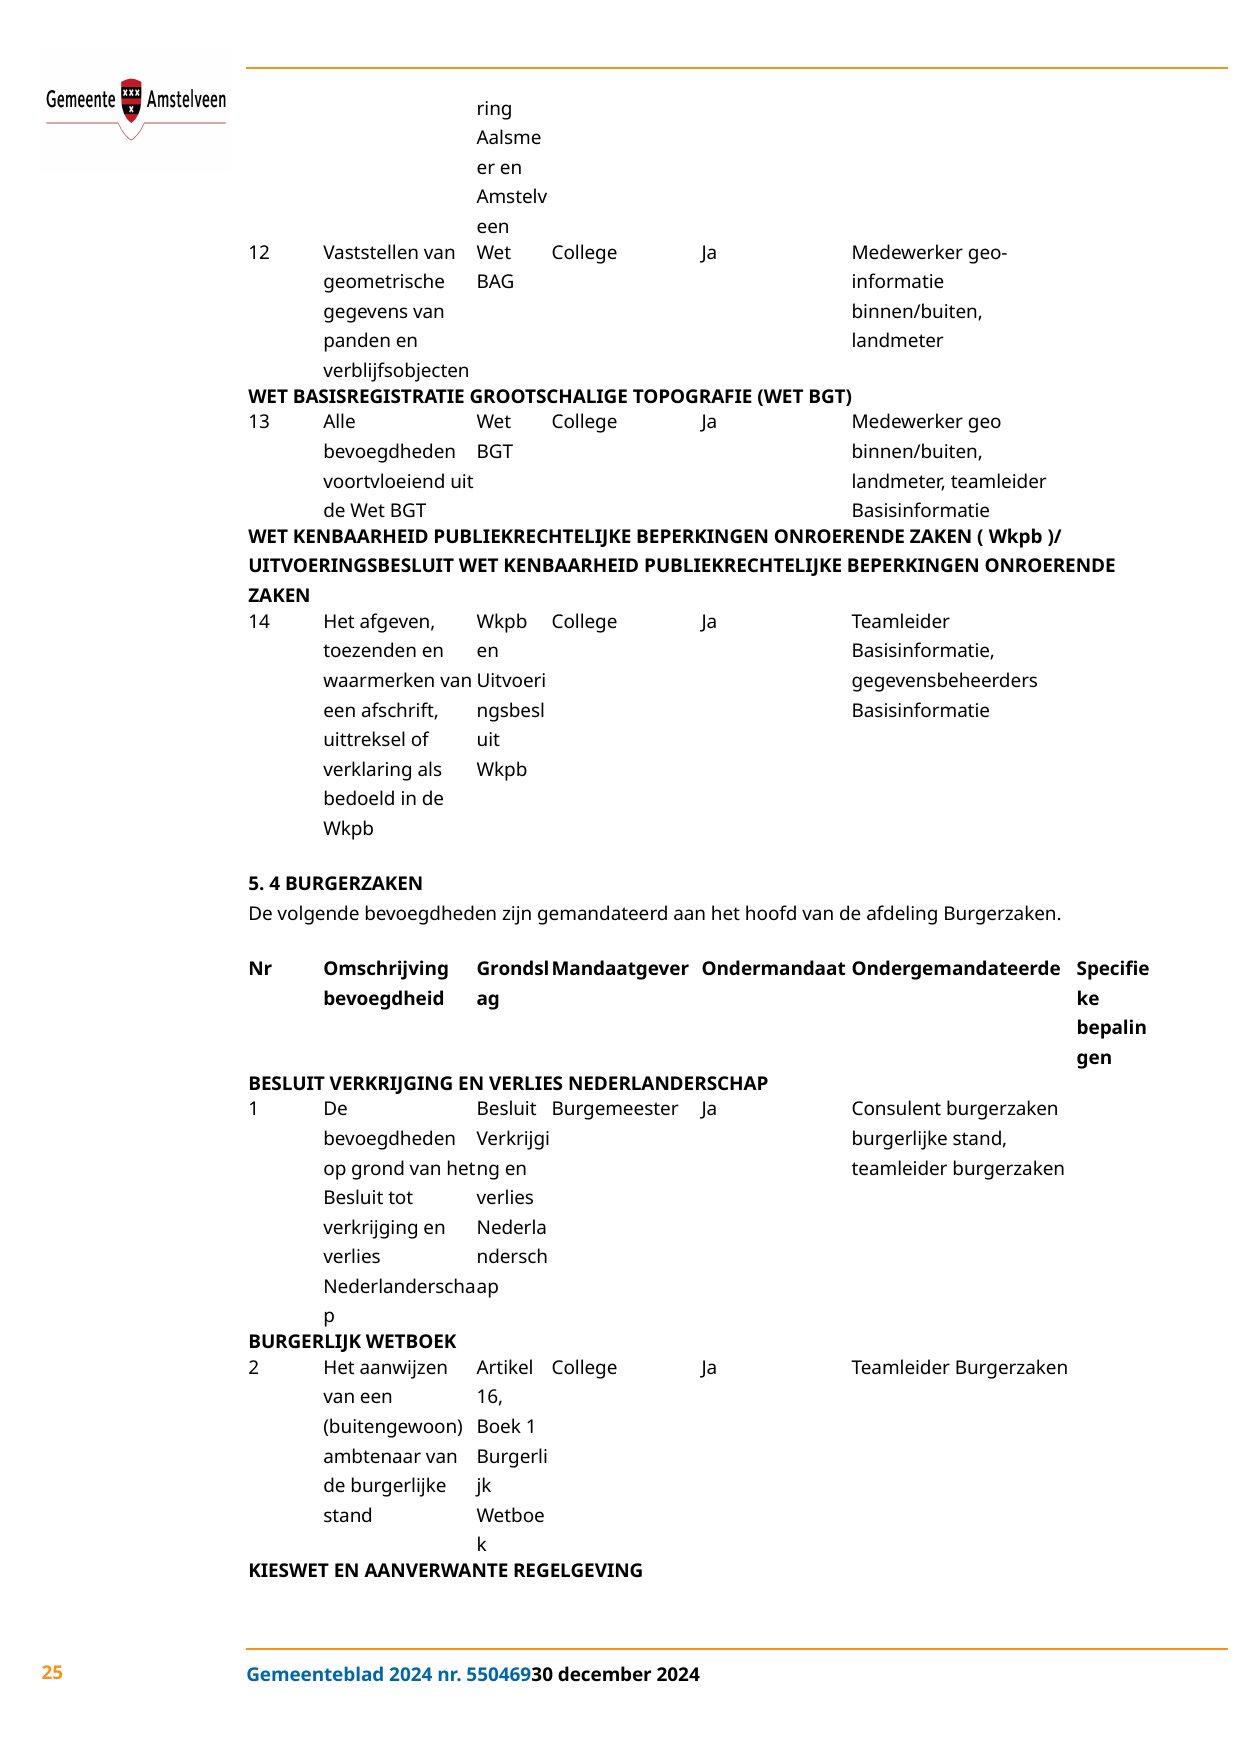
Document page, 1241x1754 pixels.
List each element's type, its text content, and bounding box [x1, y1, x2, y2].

table_cell College [551, 1354, 701, 1557]
table_cell Medewerker geo-informatie binnen/buiten, landmeter [851, 239, 1076, 383]
table_cell [701, 95, 851, 239]
table_cell WET BASISREGISTRATIE GROOTSCHALIGE TOPOGRAFIE (WET BGT) [248, 383, 1152, 409]
table_cell ring Aalsmeer en Amstelveen [476, 95, 551, 239]
table_cell Besluit Verkrijging en verlies Nederlanderschap [476, 1096, 551, 1328]
table_cell Specifieke bepalingen [1076, 955, 1152, 1070]
table_cell Vaststellen van geometrische gegevens van panden en verblijfsobjecten [323, 239, 476, 383]
table_cell 14 [248, 608, 323, 841]
table_cell [1076, 1354, 1152, 1557]
table_cell KIESWET EN AANVERWANTE REGELGEVING [248, 1557, 1152, 1583]
table_cell [323, 95, 476, 239]
table_cell Nr [248, 955, 323, 1070]
table_cell Artikel 16, Boek 1 Burgerlijk Wetboek [476, 1354, 551, 1557]
table_cell Teamleider Basisinformatie, gegevensbeheerders Basisinformatie [851, 608, 1076, 841]
table_cell BURGERLIJK WETBOEK [248, 1328, 1152, 1354]
table_cell 2 [248, 1354, 323, 1557]
table_cell Burgemeester [551, 1096, 701, 1328]
table_cell [1076, 1096, 1152, 1328]
table_cell 5. 4 BURGERZAKEN De volgende bevoegdheden zijn gemandateerd aan het hoofd van de afdeling Burgerzaken. [248, 841, 1152, 955]
table_cell Ja [701, 1096, 851, 1328]
table_cell Omschrijving bevoegdheid [323, 955, 476, 1070]
table_cell Ja [701, 409, 851, 523]
table_cell Teamleider Burgerzaken [851, 1354, 1076, 1557]
table_cell [1076, 239, 1152, 383]
picture [41, 47, 231, 172]
table_cell [248, 95, 323, 239]
table_cell College [551, 409, 701, 523]
table_cell Wkpb en Uitvoeringsbesluit Wkpb [476, 608, 551, 841]
table_cell Ja [701, 239, 851, 383]
table_cell WET KENBAARHEID PUBLIEKRECHTELIJKE BEPERKINGEN ONROERENDE ZAKEN ( Wkpb )/ UITVOERINGSBESLUIT WET KENBAARHEID PUBLIEKRECHTELIJKE BEPERKINGEN ONROERENDE ZAKEN [248, 523, 1152, 608]
table_cell Mandaatgever [551, 955, 701, 1070]
table_cell [1076, 409, 1152, 523]
table_cell Ondermandaat [701, 955, 851, 1070]
table_cell College [551, 239, 701, 383]
table_cell Het afgeven, toezenden en waarmerken van een afschrift, uittreksel of verklaring als bedoeld in de Wkpb [323, 608, 476, 841]
table_cell 13 [248, 409, 323, 523]
table_cell Medewerker geo binnen/buiten, landmeter, teamleider Basisinformatie [851, 409, 1076, 523]
table_cell Alle bevoegdheden voortvloeiend uit de Wet BGT [323, 409, 476, 523]
table_cell De bevoegdheden op grond van het Besluit tot verkrijging en verlies Nederlanderschap [323, 1096, 476, 1328]
table_cell Grondslag [476, 955, 551, 1070]
table_cell [1076, 608, 1152, 841]
table_cell [551, 95, 701, 239]
table_cell Wet BAG [476, 239, 551, 383]
table_cell Wet BGT [476, 409, 551, 523]
table_cell BESLUIT VERKRIJGING EN VERLIES NEDERLANDERSCHAP [248, 1070, 1152, 1096]
table_cell [1076, 95, 1152, 239]
table_cell Ja [701, 1354, 851, 1557]
table_cell Ondergemandateerde [851, 955, 1076, 1070]
table_cell Het aanwijzen van een (buitengewoon) ambtenaar van de burgerlijke stand [323, 1354, 476, 1557]
table_cell College [551, 608, 701, 841]
table_cell 1 [248, 1096, 323, 1328]
table_cell 12 [248, 239, 323, 383]
table_cell Ja [701, 608, 851, 841]
table_cell [851, 95, 1076, 239]
table_cell Consulent burgerzaken burgerlijke stand, teamleider burgerzaken [851, 1096, 1076, 1328]
